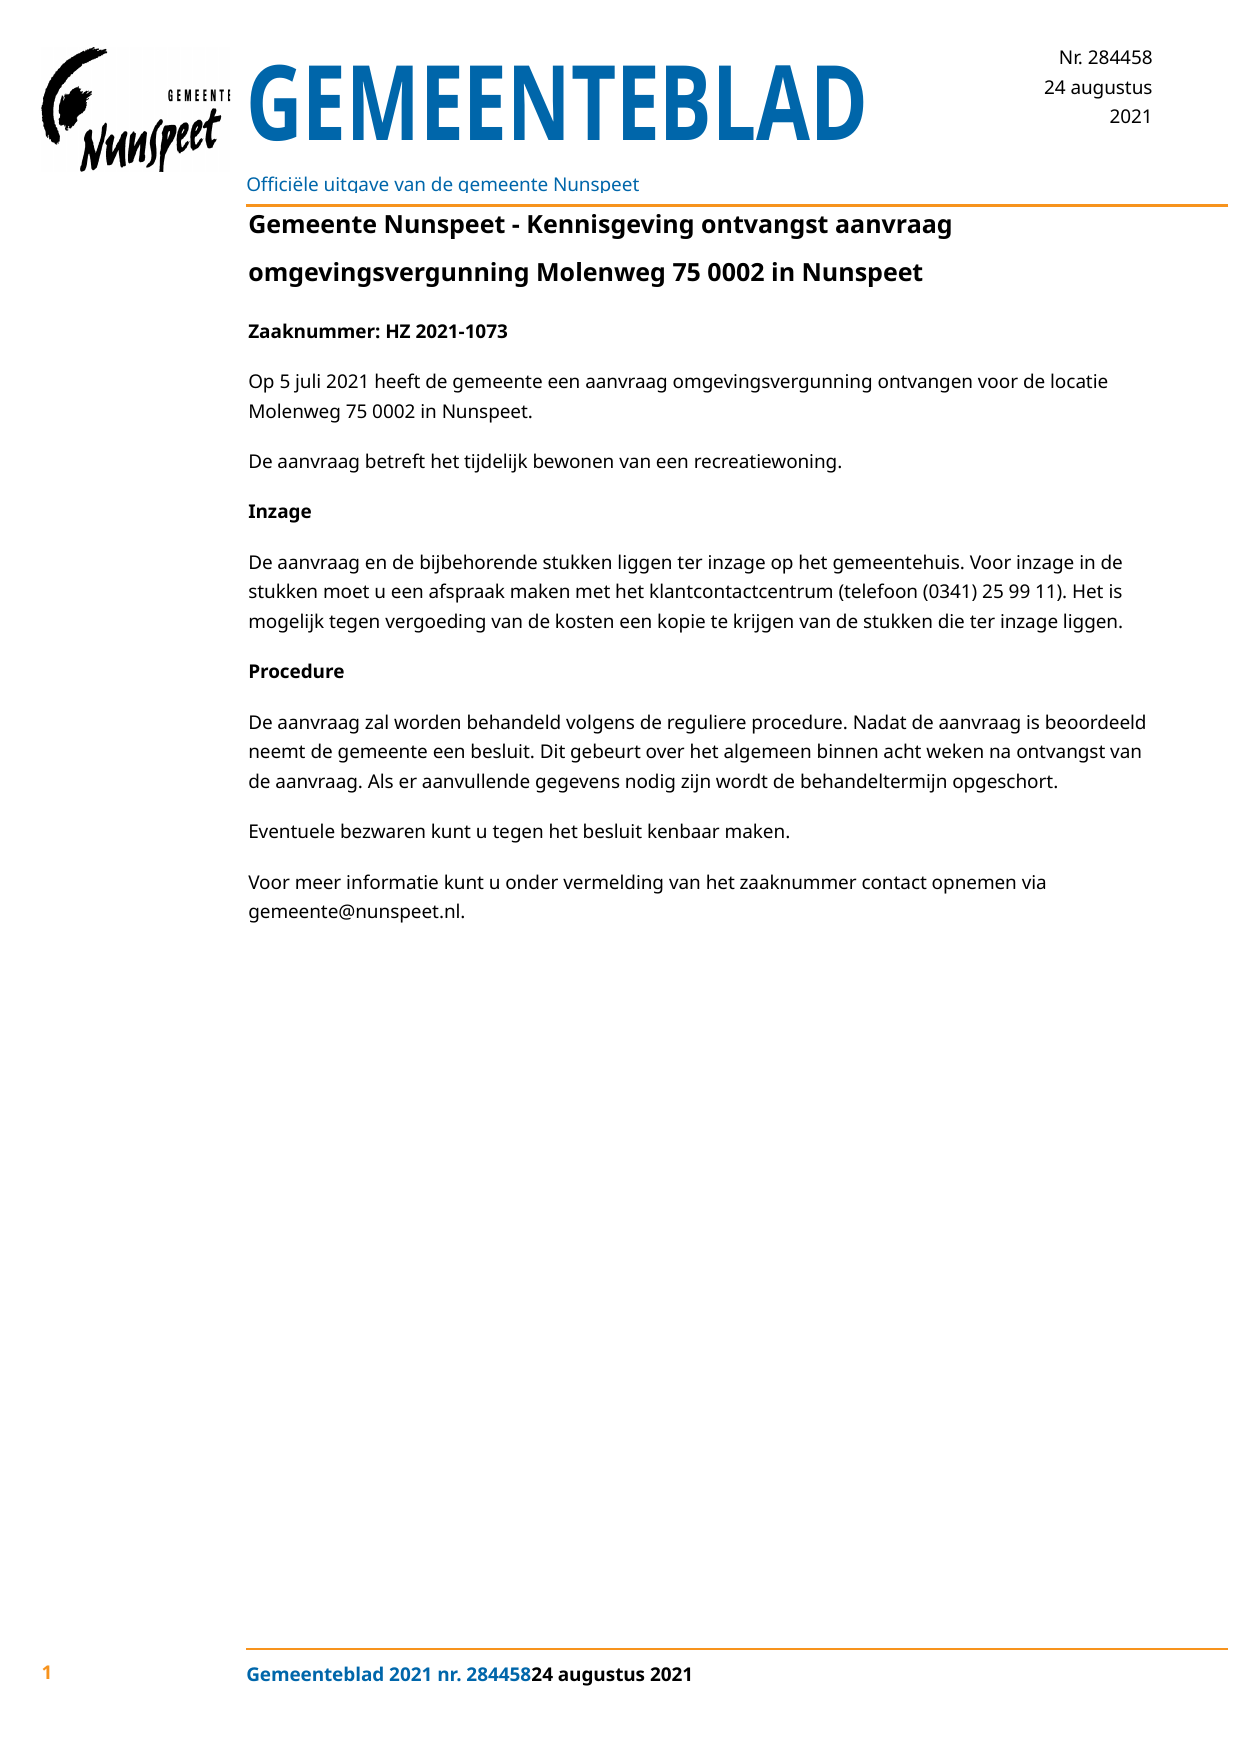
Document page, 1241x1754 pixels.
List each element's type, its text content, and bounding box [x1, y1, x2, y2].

text Op 5 juli 2021 heeft de gemeente een aanvraag omgevingsvergunning ontvangen voor de locatie Molenweg 75 0002 in Nunspeet. [248, 368, 1152, 424]
text De aanvraag zal worden behandeld volgens de reguliere procedure. Nadat de aanvraag is beoordeeld neemt de gemeente een besluit. Dit gebeurt over het algemeen binnen acht weken na ontvangst van de aanvraag. Als er aanvullende gegevens nodig zijn wordt de behandeltermijn opgeschort. [248, 709, 1152, 794]
text Zaaknummer: HZ 2021-1073 [248, 318, 1152, 344]
picture [41, 47, 231, 172]
text Eventuele bezwaren kunt u tegen het besluit kenbaar maken. [248, 819, 1152, 844]
text Voor meer informatie kunt u onder vermelding van het zaaknummer contact opnemen via gemeente@nunspeet.nl. [248, 869, 1152, 924]
text Inzage [248, 499, 1152, 524]
text Gemeente Nunspeet - Kennisgeving ontvangst aanvraag omgevingsvergunning Molenweg 75 0002 in Nunspeet [248, 207, 1152, 288]
text De aanvraag betreft het tijdelijk bewonen van een recreatiewoning. [248, 448, 1152, 474]
text Procedure [248, 659, 1152, 684]
text De aanvraag en de bijbehorende stukken liggen ter inzage op het gemeentehuis. Voor inzage in de stukken moet u een afspraak maken met het klantcontactcentrum (telefoon (0341) 25 99 11). Het is mogelijk tegen vergoeding van de kosten een kopie te krijgen van de stukken die ter inzage liggen. [248, 549, 1152, 634]
